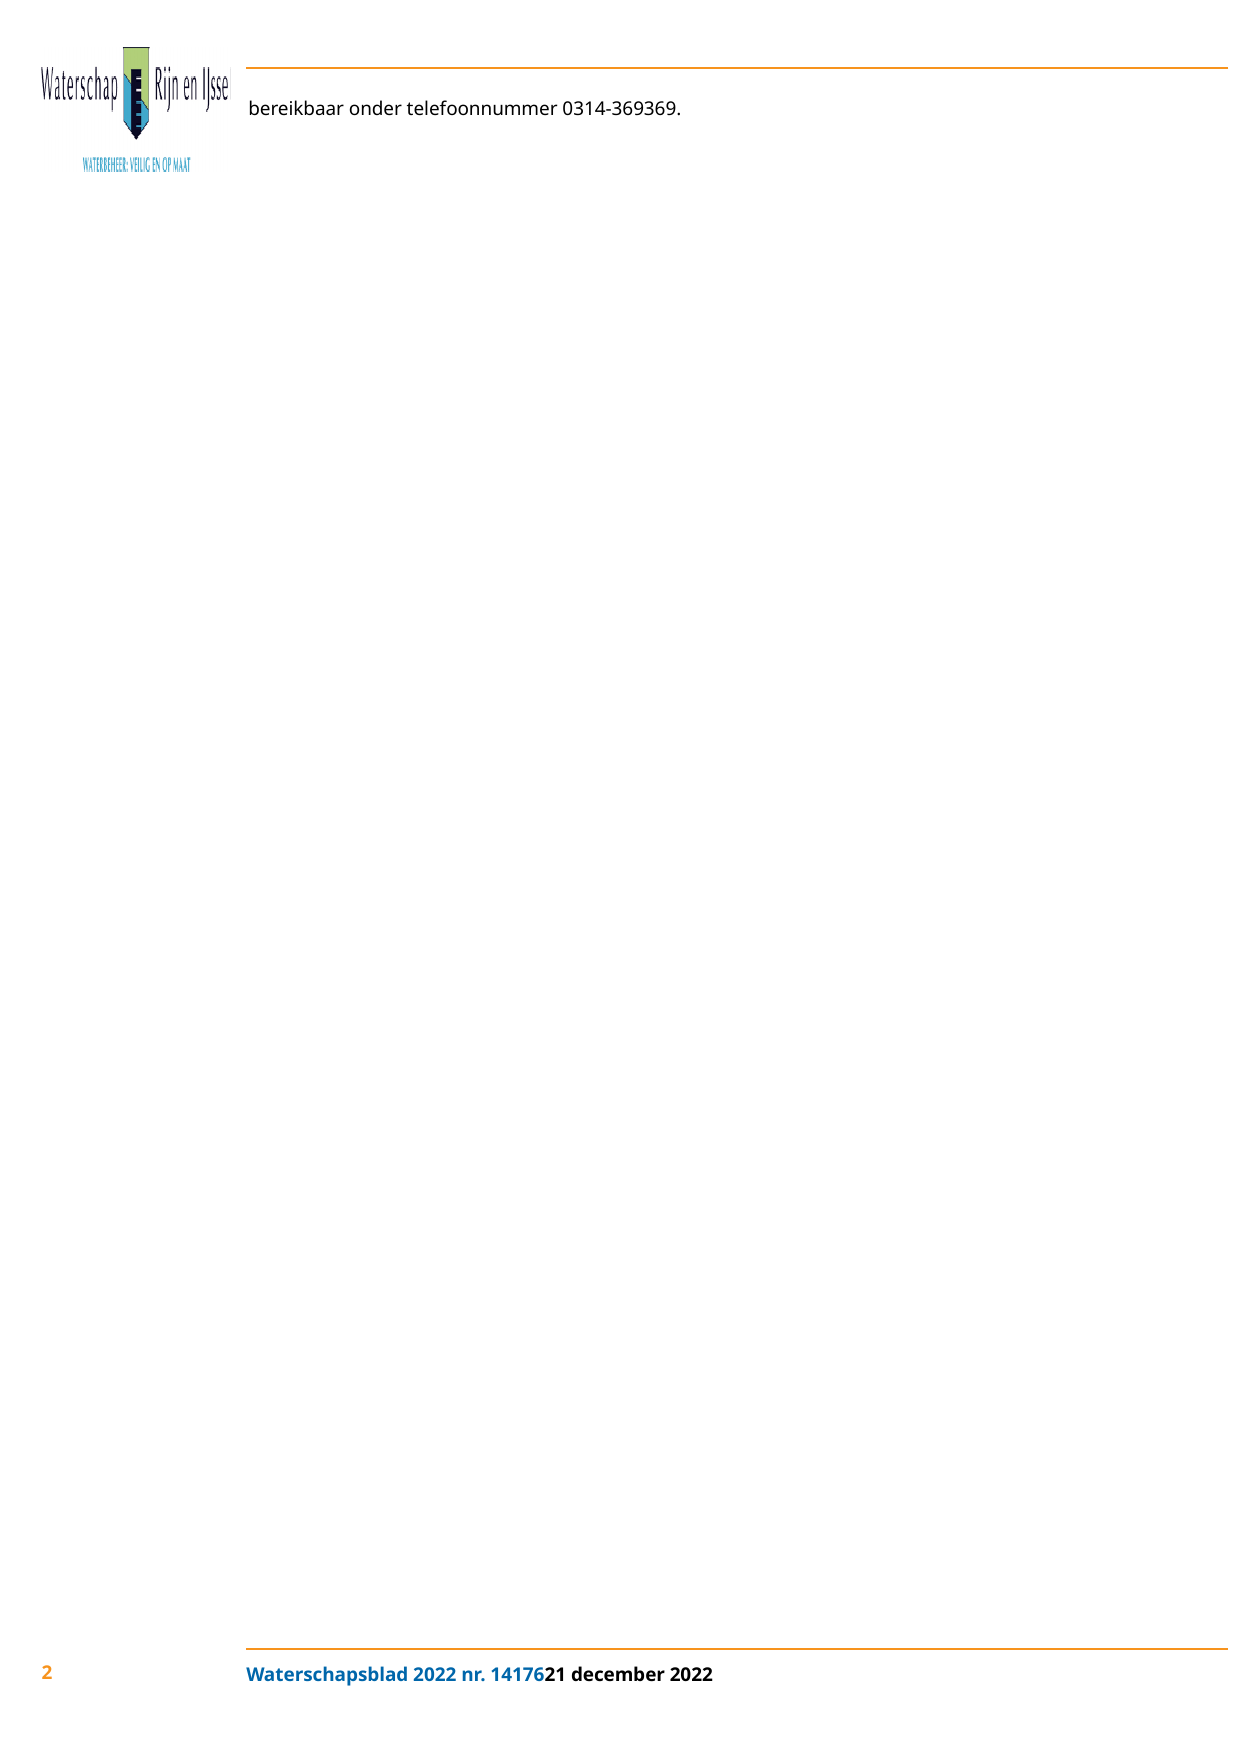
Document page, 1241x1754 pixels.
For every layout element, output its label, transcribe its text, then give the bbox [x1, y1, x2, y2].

picture [41, 47, 231, 172]
text bereikbaar onder telefoonnummer 0314-369369. [248, 95, 1152, 121]
